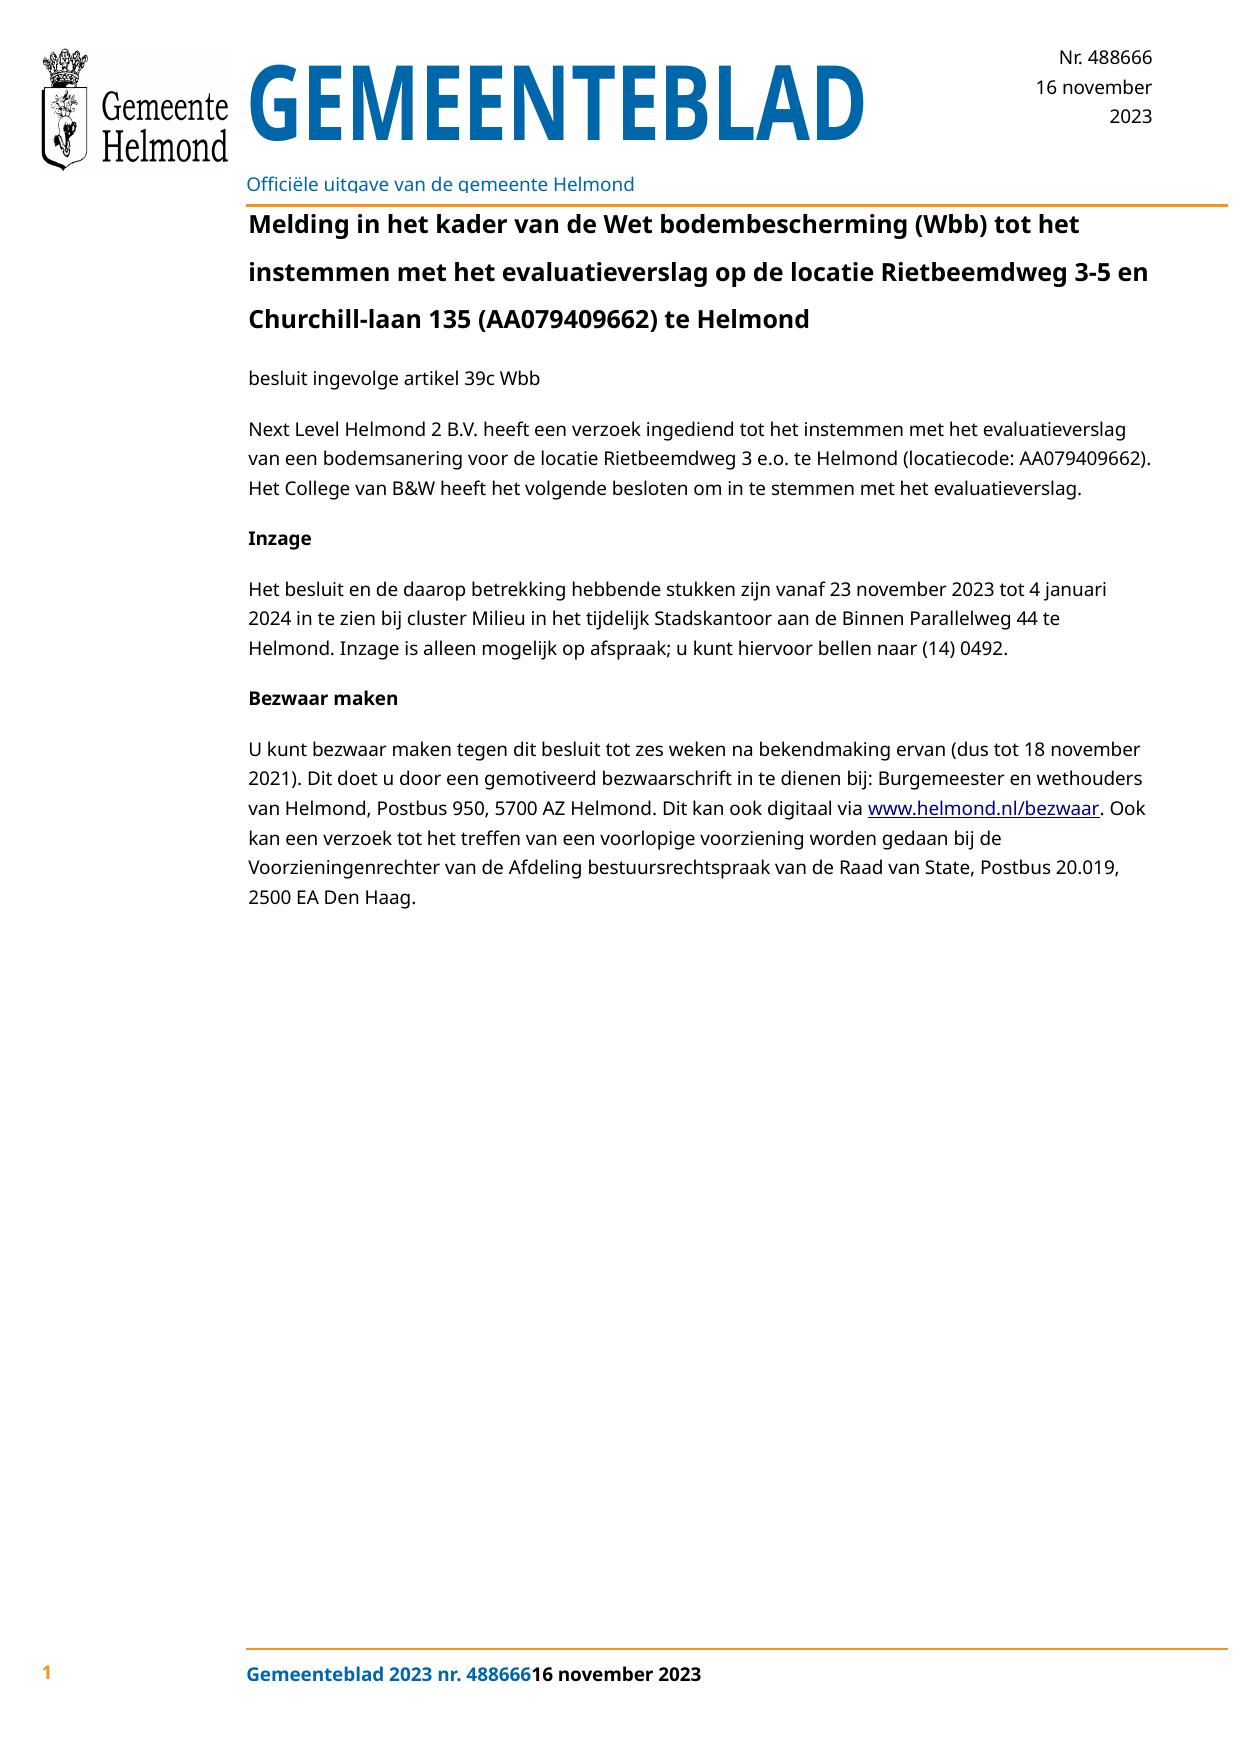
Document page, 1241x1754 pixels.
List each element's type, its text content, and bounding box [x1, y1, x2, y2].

text besluit ingevolge artikel 39c Wbb [248, 366, 1152, 391]
text Het besluit en de daarop betrekking hebbende stukken zijn vanaf 23 november 2023 tot 4 januari 2024 in te zien bij cluster Milieu in het tijdelijk Stadskantoor aan de Binnen Parallelweg 44 te Helmond. Inzage is alleen mogelijk op afspraak; u kunt hiervoor bellen naar (14) 0492. [248, 576, 1152, 661]
text Melding in het kader van de Wet bodembescherming (Wbb) tot het instemmen met het evaluatieverslag op de locatie Rietbeemdweg 3-5 en Churchill-laan 135 (AA079409662) te Helmond [248, 207, 1152, 336]
text U kunt bezwaar maken tegen dit besluit tot zes weken na bekendmaking ervan (dus tot 18 november 2021). Dit doet u door een gemotiveerd bezwaarschrift in te dienen bij: Burgemeester en wethouders van Helmond, Postbus 950, 5700 AZ Helmond. Dit kan ook digitaal via www.helmond.nl/bezwaar. Ook kan een verzoek tot het treffen van een voorlopige voorziening worden gedaan bij de Voorzieningenrechter van de Afdeling bestuursrechtspraak van de Raad van State, Postbus 20.019, 2500 EA Den Haag. [248, 736, 1152, 909]
text Bezwaar maken [248, 686, 1152, 711]
text Inzage [248, 526, 1152, 551]
text Next Level Helmond 2 B.V. heeft een verzoek ingediend tot het instemmen met het evaluatieverslag van een bodemsanering voor de locatie Rietbeemdweg 3 e.o. te Helmond (locatiecode: AA079409662). Het College van B&W heeft het volgende besloten om in te stemmen met het evaluatieverslag. [248, 416, 1152, 501]
picture [41, 47, 231, 172]
